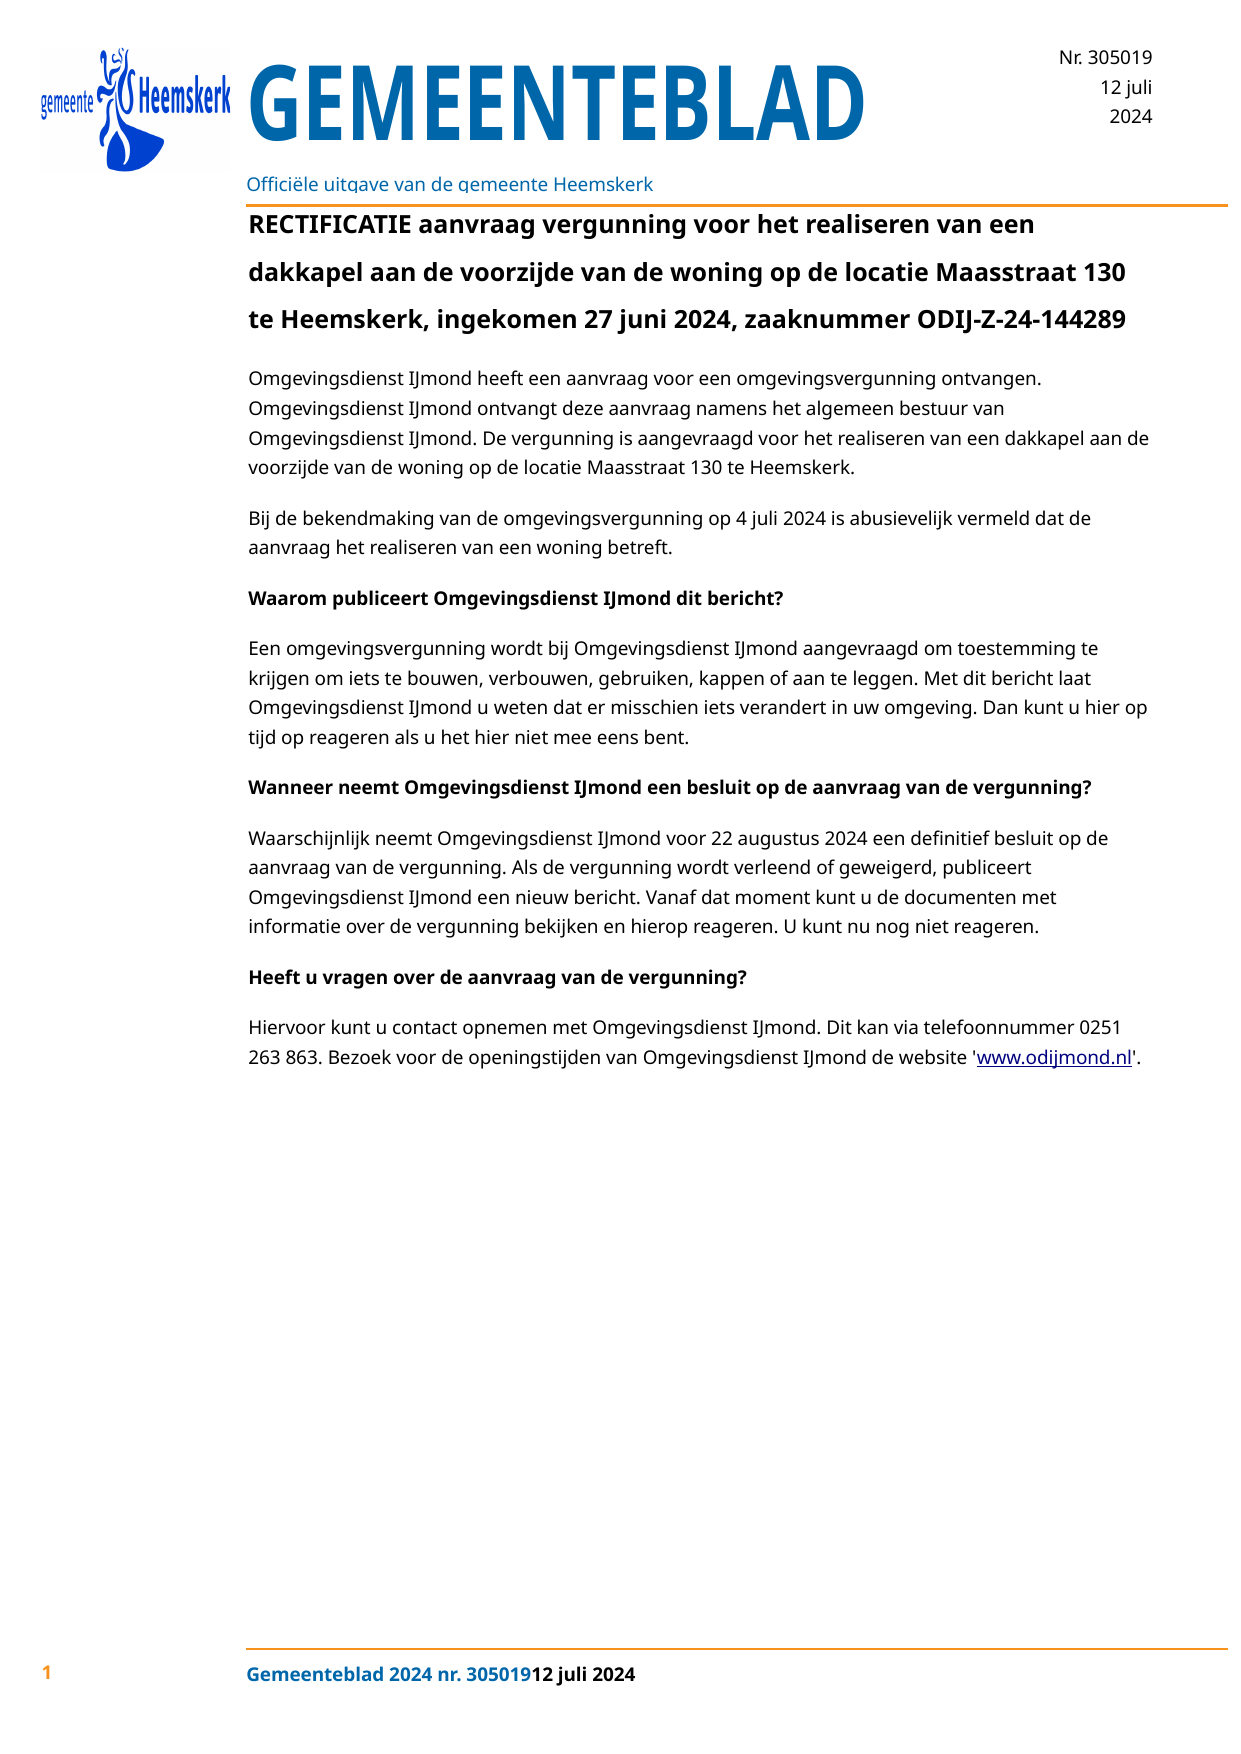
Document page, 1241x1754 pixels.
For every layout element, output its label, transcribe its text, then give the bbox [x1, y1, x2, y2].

text Waarom publiceert Omgevingsdienst IJmond dit bericht? [248, 585, 1152, 610]
picture [41, 47, 231, 172]
text Hiervoor kunt u contact opnemen met Omgevingsdienst IJmond. Dit kan via telefoonnummer 0251 263 863. Bezoek voor de openingstijden van Omgevingsdienst IJmond de website 'www.odijmond.nl'. [248, 1014, 1152, 1069]
text Wanneer neemt Omgevingsdienst IJmond een besluit op de aanvraag van de vergunning? [248, 774, 1152, 800]
text Omgevingsdienst IJmond heeft een aanvraag voor een omgevingsvergunning ontvangen. Omgevingsdienst IJmond ontvangt deze aanvraag namens het algemeen bestuur van Omgevingsdienst IJmond. De vergunning is aangevraagd voor het realiseren van een dakkapel aan de voorzijde van de woning op de locatie Maasstraat 130 te Heemskerk. [248, 366, 1152, 480]
text RECTIFICATIE aanvraag vergunning voor het realiseren van een dakkapel aan de voorzijde van de woning op de locatie Maasstraat 130 te Heemskerk, ingekomen 27 juni 2024, zaaknummer ODIJ-Z-24-144289 [248, 207, 1152, 336]
text Waarschijnlijk neemt Omgevingsdienst IJmond voor 22 augustus 2024 een definitief besluit op de aanvraag van de vergunning. Als de vergunning wordt verleend of geweigerd, publiceert Omgevingsdienst IJmond een nieuw bericht. Vanaf dat moment kunt u de documenten met informatie over de vergunning bekijken en hierop reageren. U kunt nu nog niet reageren. [248, 825, 1152, 939]
text Een omgevingsvergunning wordt bij Omgevingsdienst IJmond aangevraagd om toestemming te krijgen om iets te bouwen, verbouwen, gebruiken, kappen of aan te leggen. Met dit bericht laat Omgevingsdienst IJmond u weten dat er misschien iets verandert in uw omgeving. Dan kunt u hier op tijd op reageren als u het hier niet mee eens bent. [248, 635, 1152, 749]
text Heeft u vragen over de aanvraag van de vergunning? [248, 964, 1152, 989]
text Bij de bekendmaking van de omgevingsvergunning op 4 juli 2024 is abusievelijk vermeld dat de aanvraag het realiseren van een woning betreft. [248, 505, 1152, 560]
